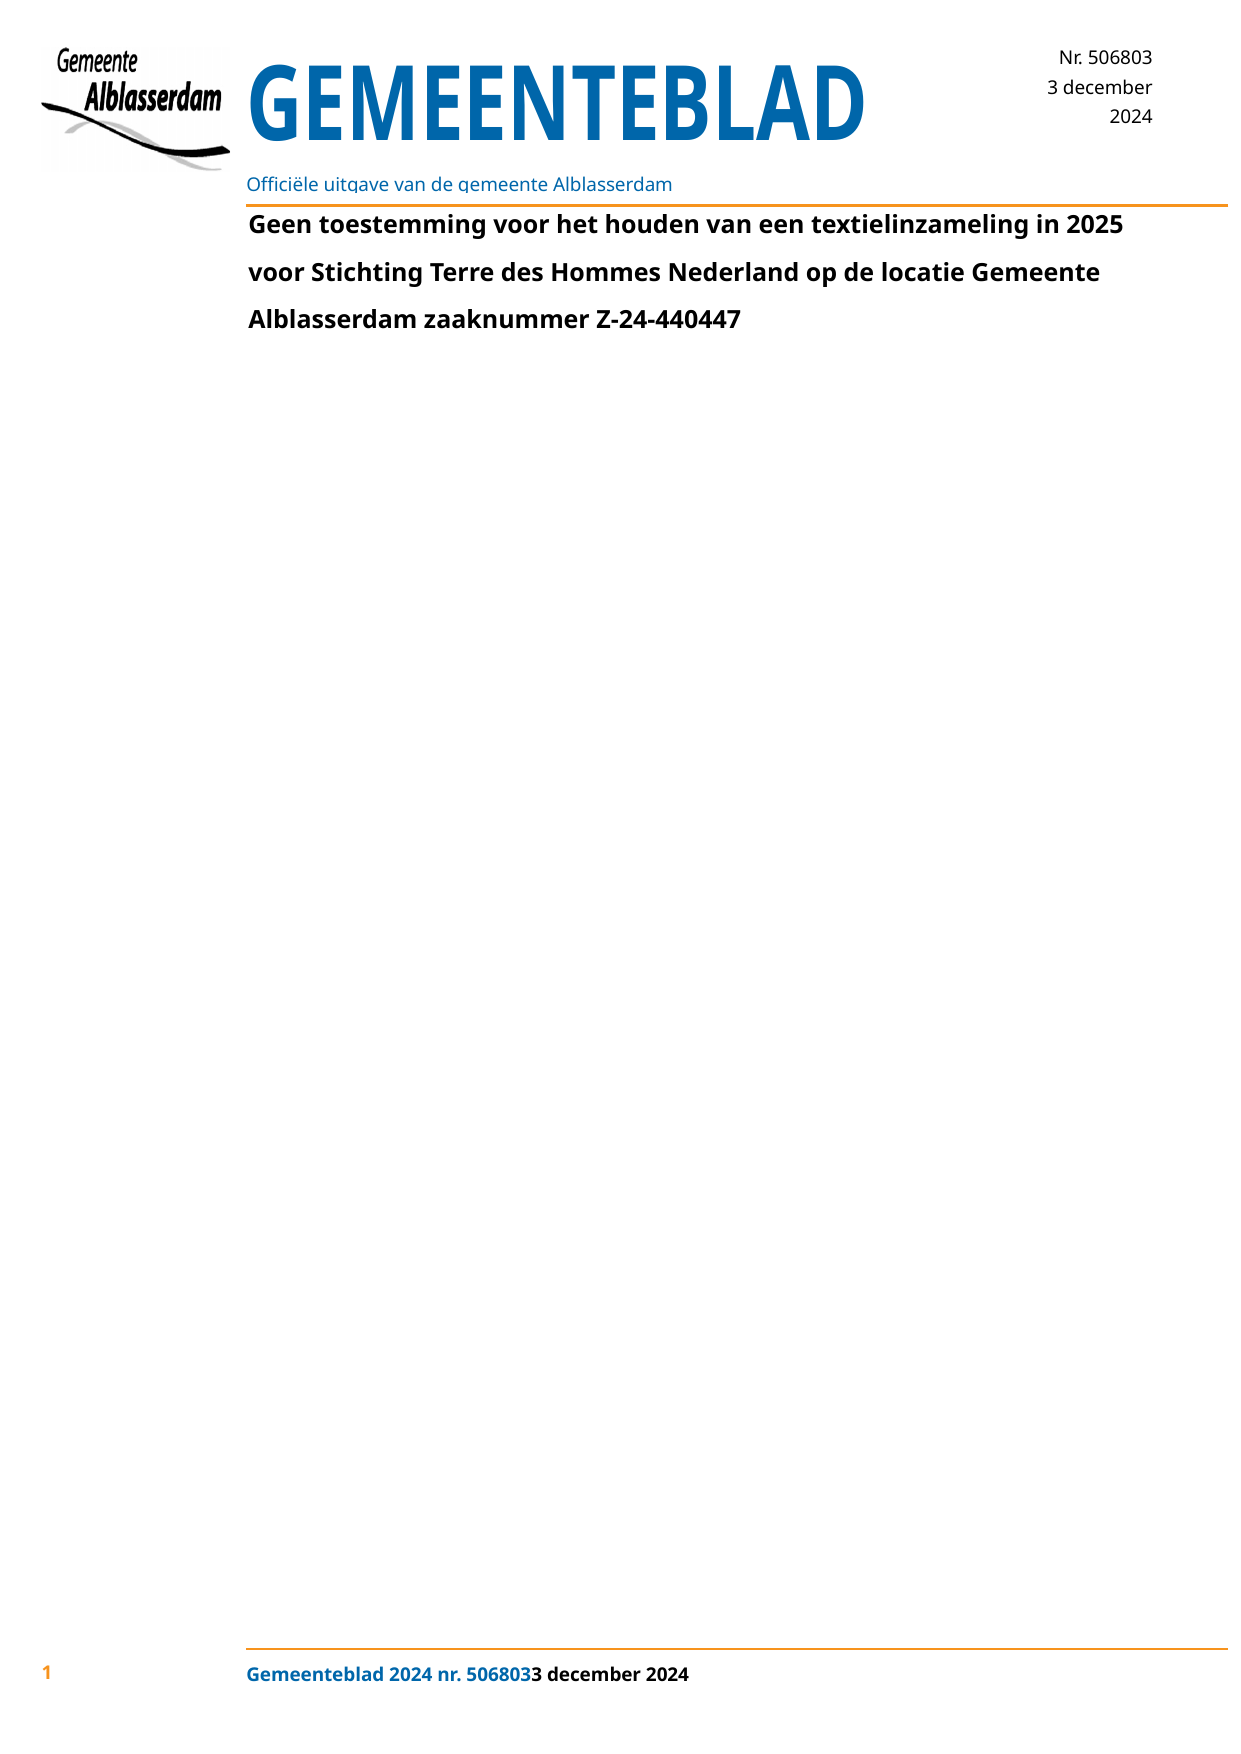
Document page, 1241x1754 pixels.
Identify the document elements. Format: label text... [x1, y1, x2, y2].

text Geen toestemming voor het houden van een textielinzameling in 2025 voor Stichting Terre des Hommes Nederland op de locatie Gemeente Alblasserdam zaaknummer Z-24-440447 [248, 207, 1152, 336]
picture [41, 47, 231, 172]
